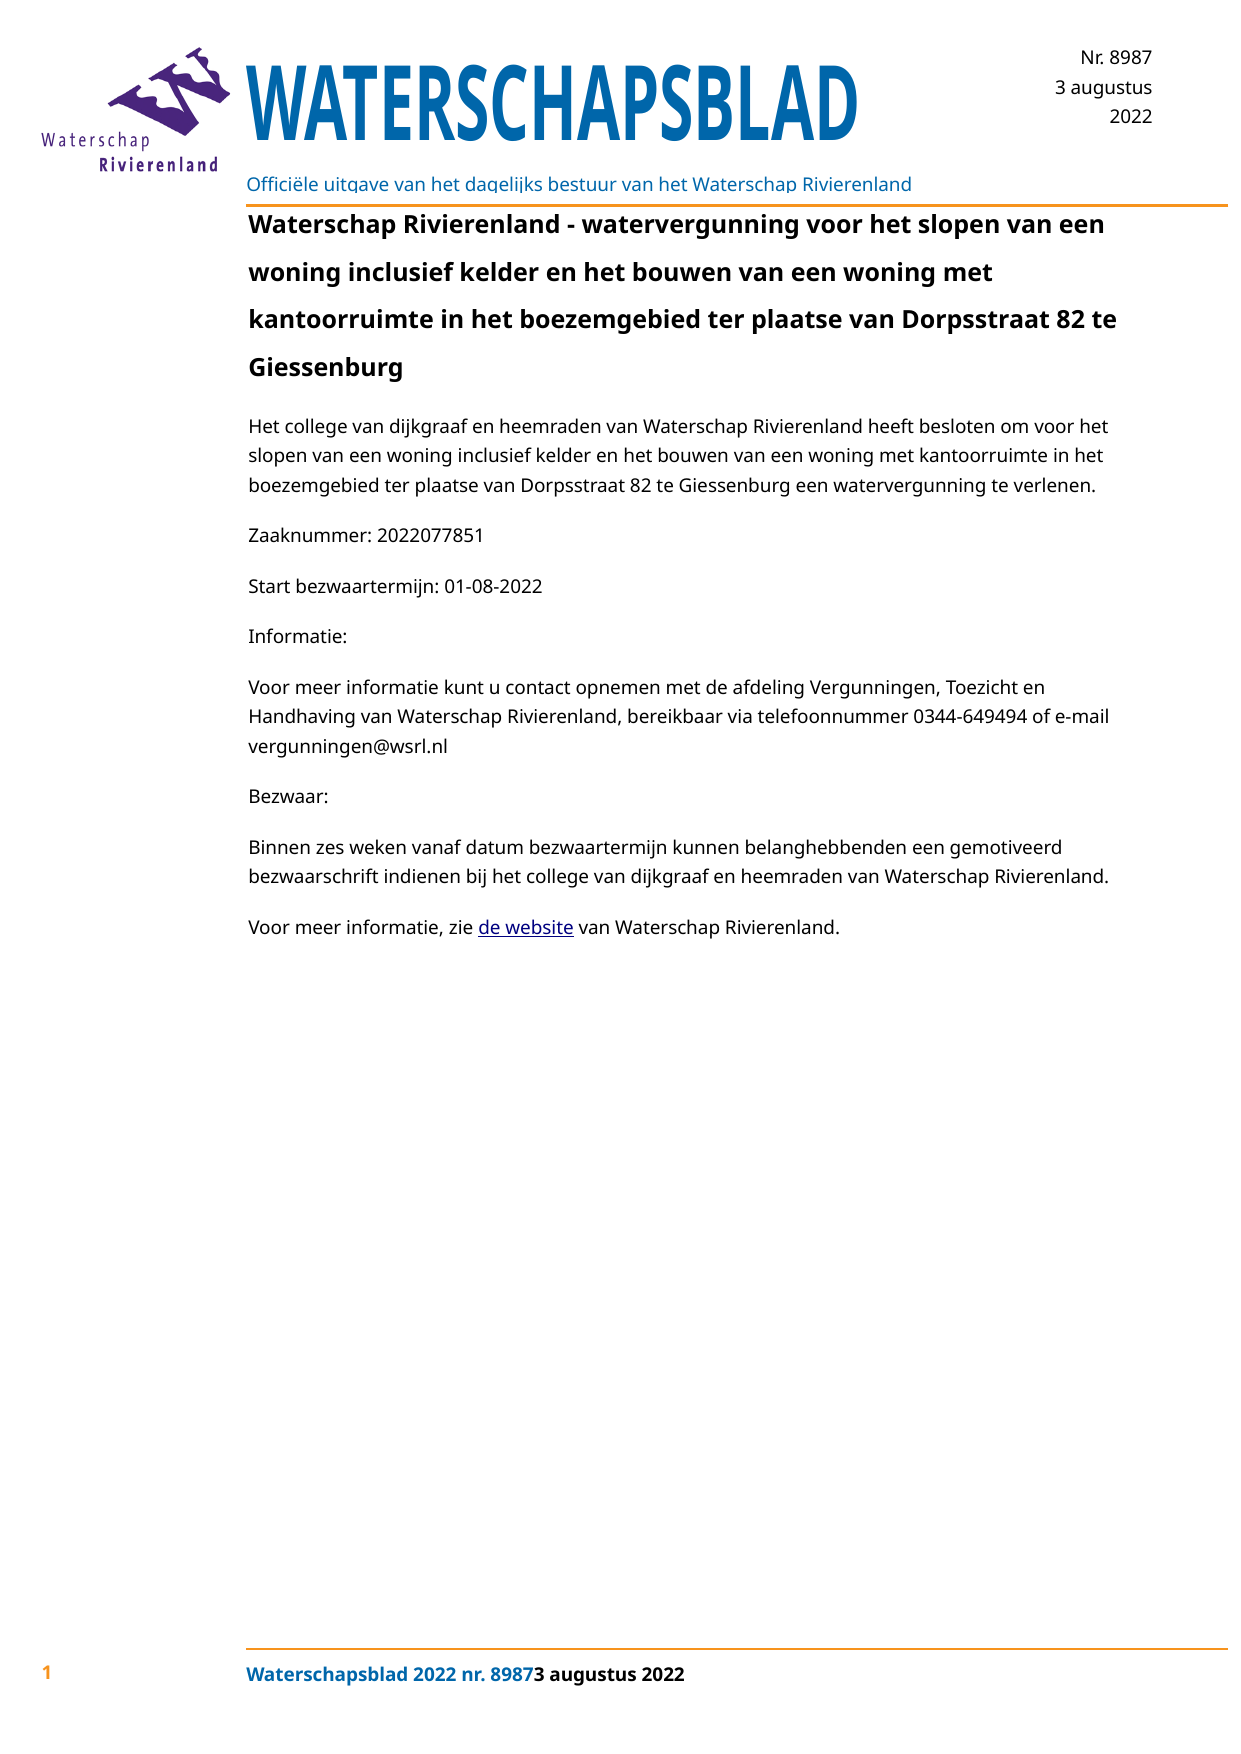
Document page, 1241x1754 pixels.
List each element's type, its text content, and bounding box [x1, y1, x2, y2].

text Voor meer informatie kunt u contact opnemen met de afdeling Vergunningen, Toezicht en Handhaving van Waterschap Rivierenland, bereikbaar via telefoonnummer 0344-649494 of e-mail vergunningen@wsrl.nl [248, 674, 1152, 759]
text Voor meer informatie, zie de website van Waterschap Rivierenland. [248, 914, 1152, 940]
picture [41, 47, 231, 172]
text Waterschap Rivierenland - watervergunning voor het slopen van een woning inclusief kelder en het bouwen van een woning met kantoorruimte in het boezemgebied ter plaatse van Dorpsstraat 82 te Giessenburg [248, 207, 1152, 384]
text Bezwaar: [248, 783, 1152, 809]
text Start bezwaartermijn: 01-08-2022 [248, 573, 1152, 599]
text Informatie: [248, 623, 1152, 649]
text Zaaknummer: 2022077851 [248, 523, 1152, 548]
text Binnen zes weken vanaf datum bezwaartermijn kunnen belanghebbenden een gemotiveerd bezwaarschrift indienen bij het college van dijkgraaf en heemraden van Waterschap Rivierenland. [248, 834, 1152, 889]
text Het college van dijkgraaf en heemraden van Waterschap Rivierenland heeft besloten om voor het slopen van een woning inclusief kelder en het bouwen van een woning met kantoorruimte in het boezemgebied ter plaatse van Dorpsstraat 82 te Giessenburg een watervergunning te verlenen. [248, 413, 1152, 498]
